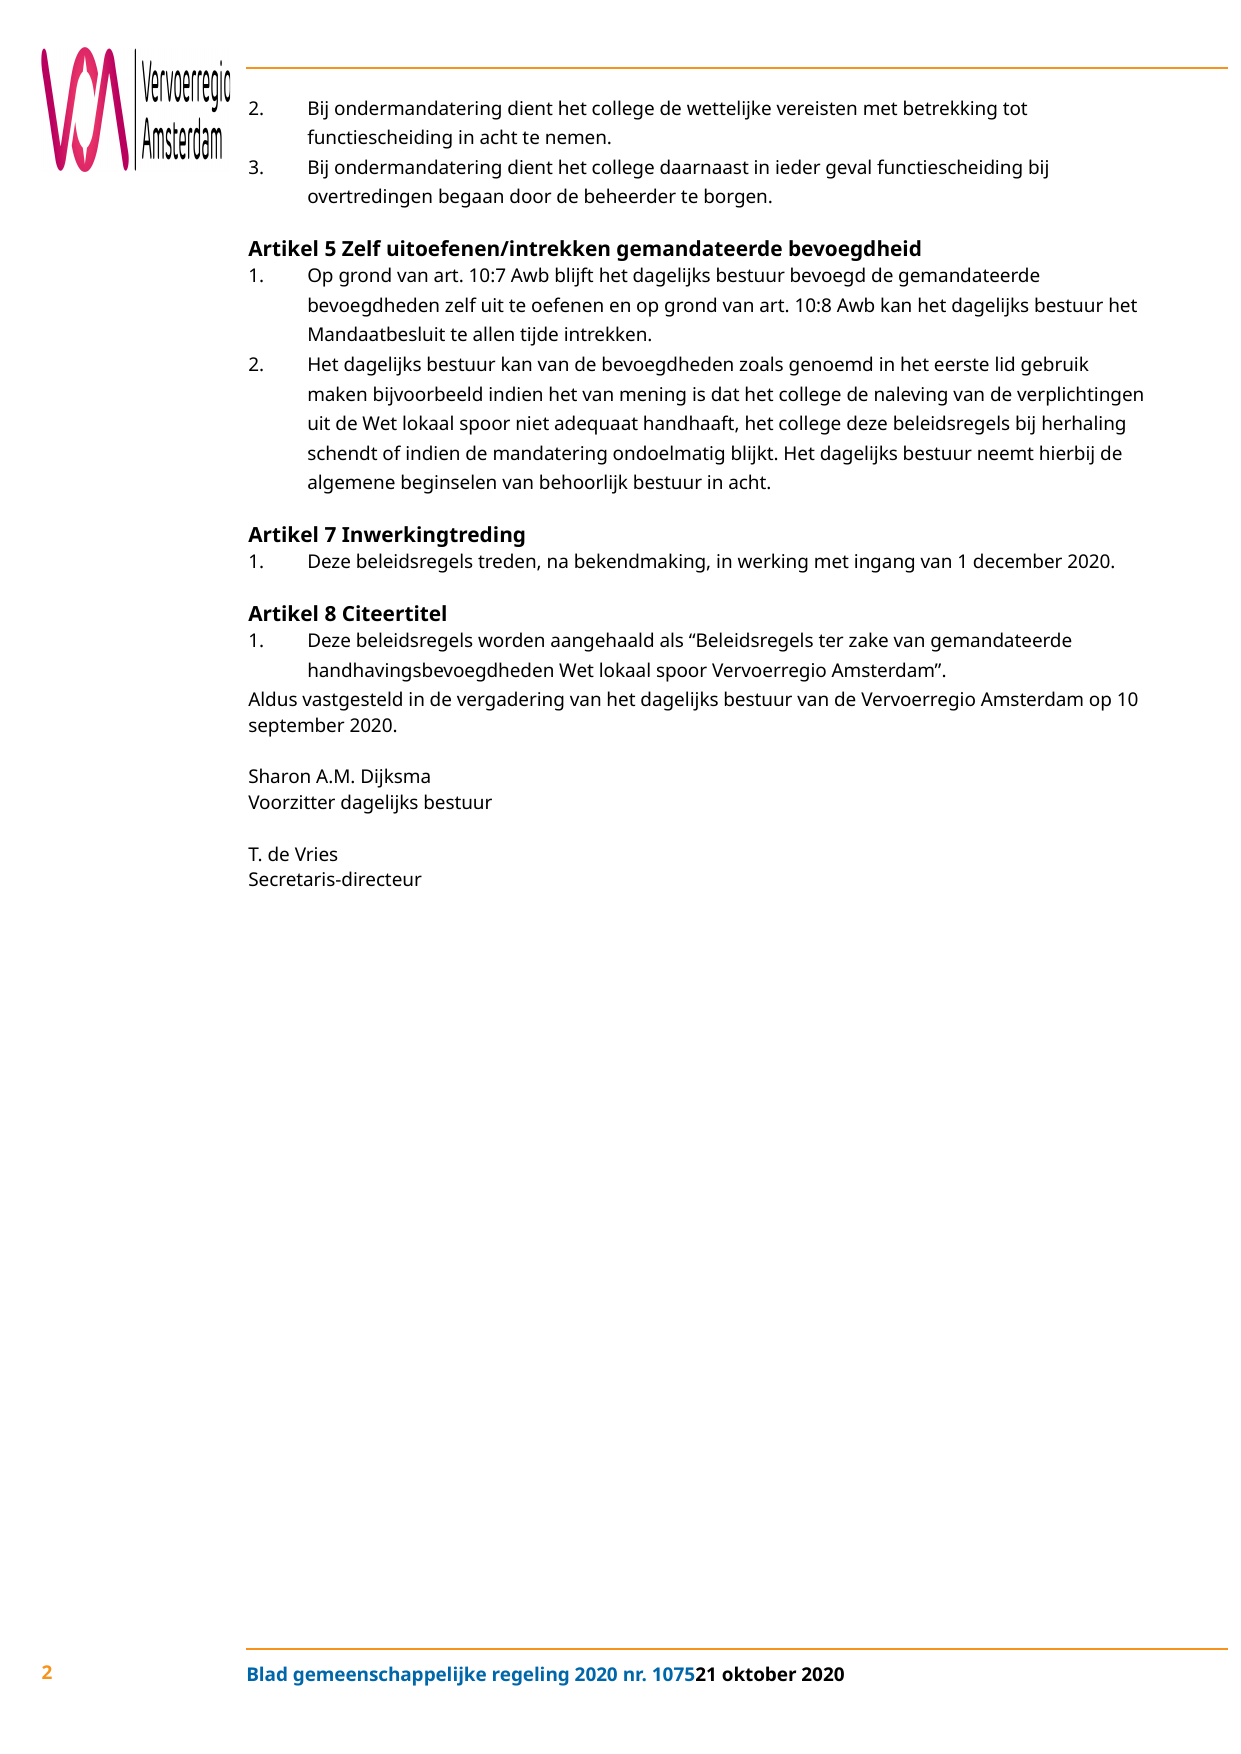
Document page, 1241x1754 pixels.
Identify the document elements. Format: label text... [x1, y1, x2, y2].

text Secretaris-directeur [248, 866, 1152, 892]
list Deze beleidsregels worden aangehaald als “Beleidsregels ter zake van gemandateerde handhavingsbevoegdheden Wet lokaal spoor Vervoerregio Amsterdam”. [248, 627, 1152, 682]
list Bij ondermandatering dient het college de wettelijke vereisten met betrekking tot functiescheiding in acht te nemen. [248, 95, 1152, 150]
list Bij ondermandatering dient het college daarnaast in ieder geval functiescheiding bij overtredingen begaan door de beheerder te borgen. [248, 154, 1152, 209]
text T. de Vries [248, 841, 1152, 866]
text Aldus vastgesteld in de vergadering van het dagelijks bestuur van de Vervoerregio Amsterdam op 10 september 2020. [248, 686, 1152, 738]
picture [41, 47, 231, 172]
text Artikel 7 Inwerkingtreding [248, 520, 1152, 548]
list Op grond van art. 10:7 Awb blijft het dagelijks bestuur bevoegd de gemandateerde bevoegdheden zelf uit te oefenen en op grond van art. 10:8 Awb kan het dagelijks bestuur het Mandaatbesluit te allen tijde intrekken. [248, 262, 1152, 347]
list Deze beleidsregels treden, na bekendmaking, in werking met ingang van 1 december 2020. [248, 548, 1152, 574]
text Artikel 8 Citeertitel [248, 599, 1152, 627]
text Voorzitter dagelijks bestuur [248, 789, 1152, 815]
text Sharon A.M. Dijksma [248, 763, 1152, 789]
text Artikel 5 Zelf uitoefenen/intrekken gemandateerde bevoegdheid [248, 234, 1152, 262]
list Het dagelijks bestuur kan van de bevoegdheden zoals genoemd in het eerste lid gebruik maken bijvoorbeeld indien het van mening is dat het college de naleving van de verplichtingen uit de Wet lokaal spoor niet adequaat handhaaft, het college deze beleidsregels bij herhaling schendt of indien de mandatering ondoelmatig blijkt. Het dagelijks bestuur neemt hierbij de algemene beginselen van behoorlijk bestuur in acht. [248, 351, 1152, 495]
